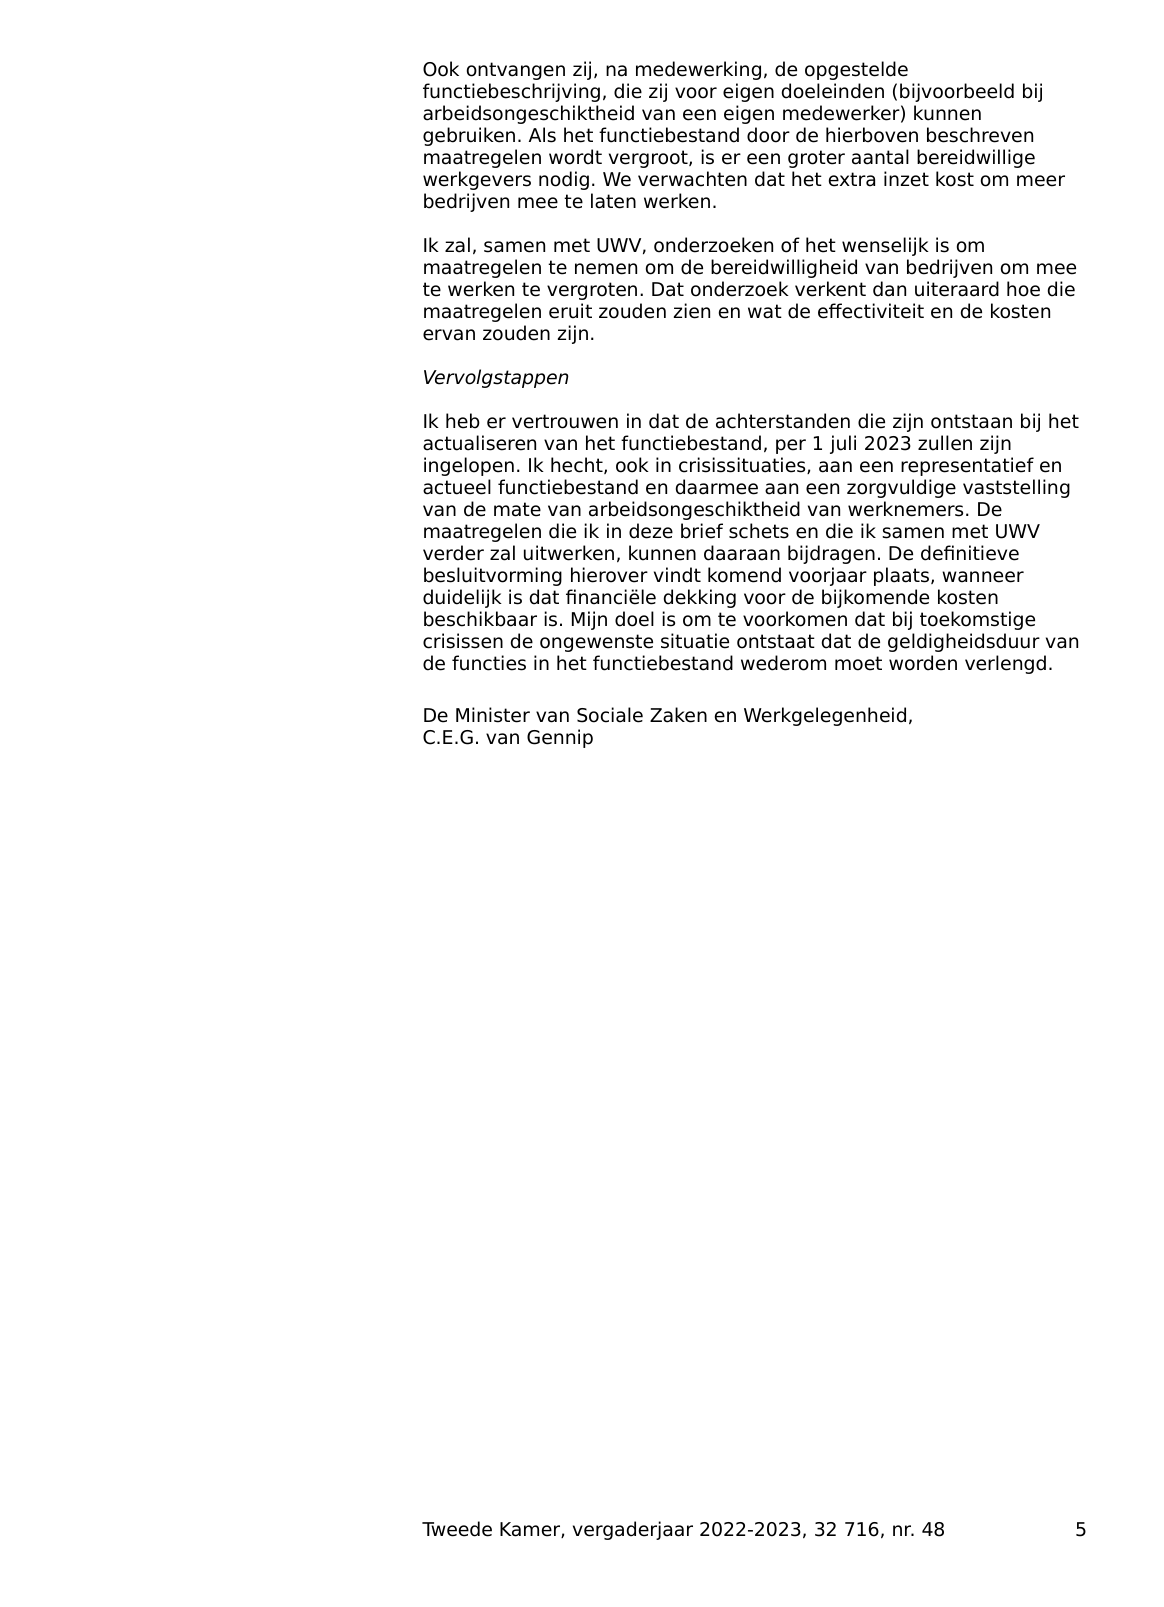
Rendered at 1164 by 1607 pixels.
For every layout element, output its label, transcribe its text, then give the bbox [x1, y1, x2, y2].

text Ik zal, samen met UWV, onderzoeken of het wenselijk is om maatregelen te nemen om de bereidwilligheid van bedrijven om mee te werken te vergroten. Dat onderzoek verkent dan uiteraard hoe die maatregelen eruit zouden zien en wat de effectiviteit en de kosten ervan zouden zijn. [422, 235, 1087, 345]
text Ook ontvangen zij, na medewerking, de opgestelde functiebeschrijving, die zij voor eigen doeleinden (bijvoorbeeld bij arbeidsongeschiktheid van een eigen medewerker) kunnen gebruiken. Als het functiebestand door de hierboven beschreven maatregelen wordt vergroot, is er een groter aantal bereidwillige werkgevers nodig. We verwachten dat het extra inzet kost om meer bedrijven mee te laten werken. [422, 59, 1087, 213]
text De Minister van Sociale Zaken en Werkgelegenheid, C.E.G. van Gennip [422, 705, 1087, 749]
text Ik heb er vertrouwen in dat de achterstanden die zijn ontstaan bij het actualiseren van het functiebestand, per 1 juli 2023 zullen zijn ingelopen. Ik hecht, ook in crisissituaties, aan een representatief en actueel functiebestand en daarmee aan een zorgvuldige vaststelling van de mate van arbeidsongeschiktheid van werknemers. De maatregelen die ik in deze brief schets en die ik samen met UWV verder zal uitwerken, kunnen daaraan bijdragen. De definitieve besluitvorming hierover vindt komend voorjaar plaats, wanneer duidelijk is dat financiële dekking voor de bijkomende kosten beschikbaar is. Mijn doel is om te voorkomen dat bij toekomstige crisissen de ongewenste situatie ontstaat dat de geldigheidsduur van de functies in het functiebestand wederom moet worden verlengd. [422, 411, 1087, 675]
subtitle Vervolgstappen [422, 367, 1087, 389]
